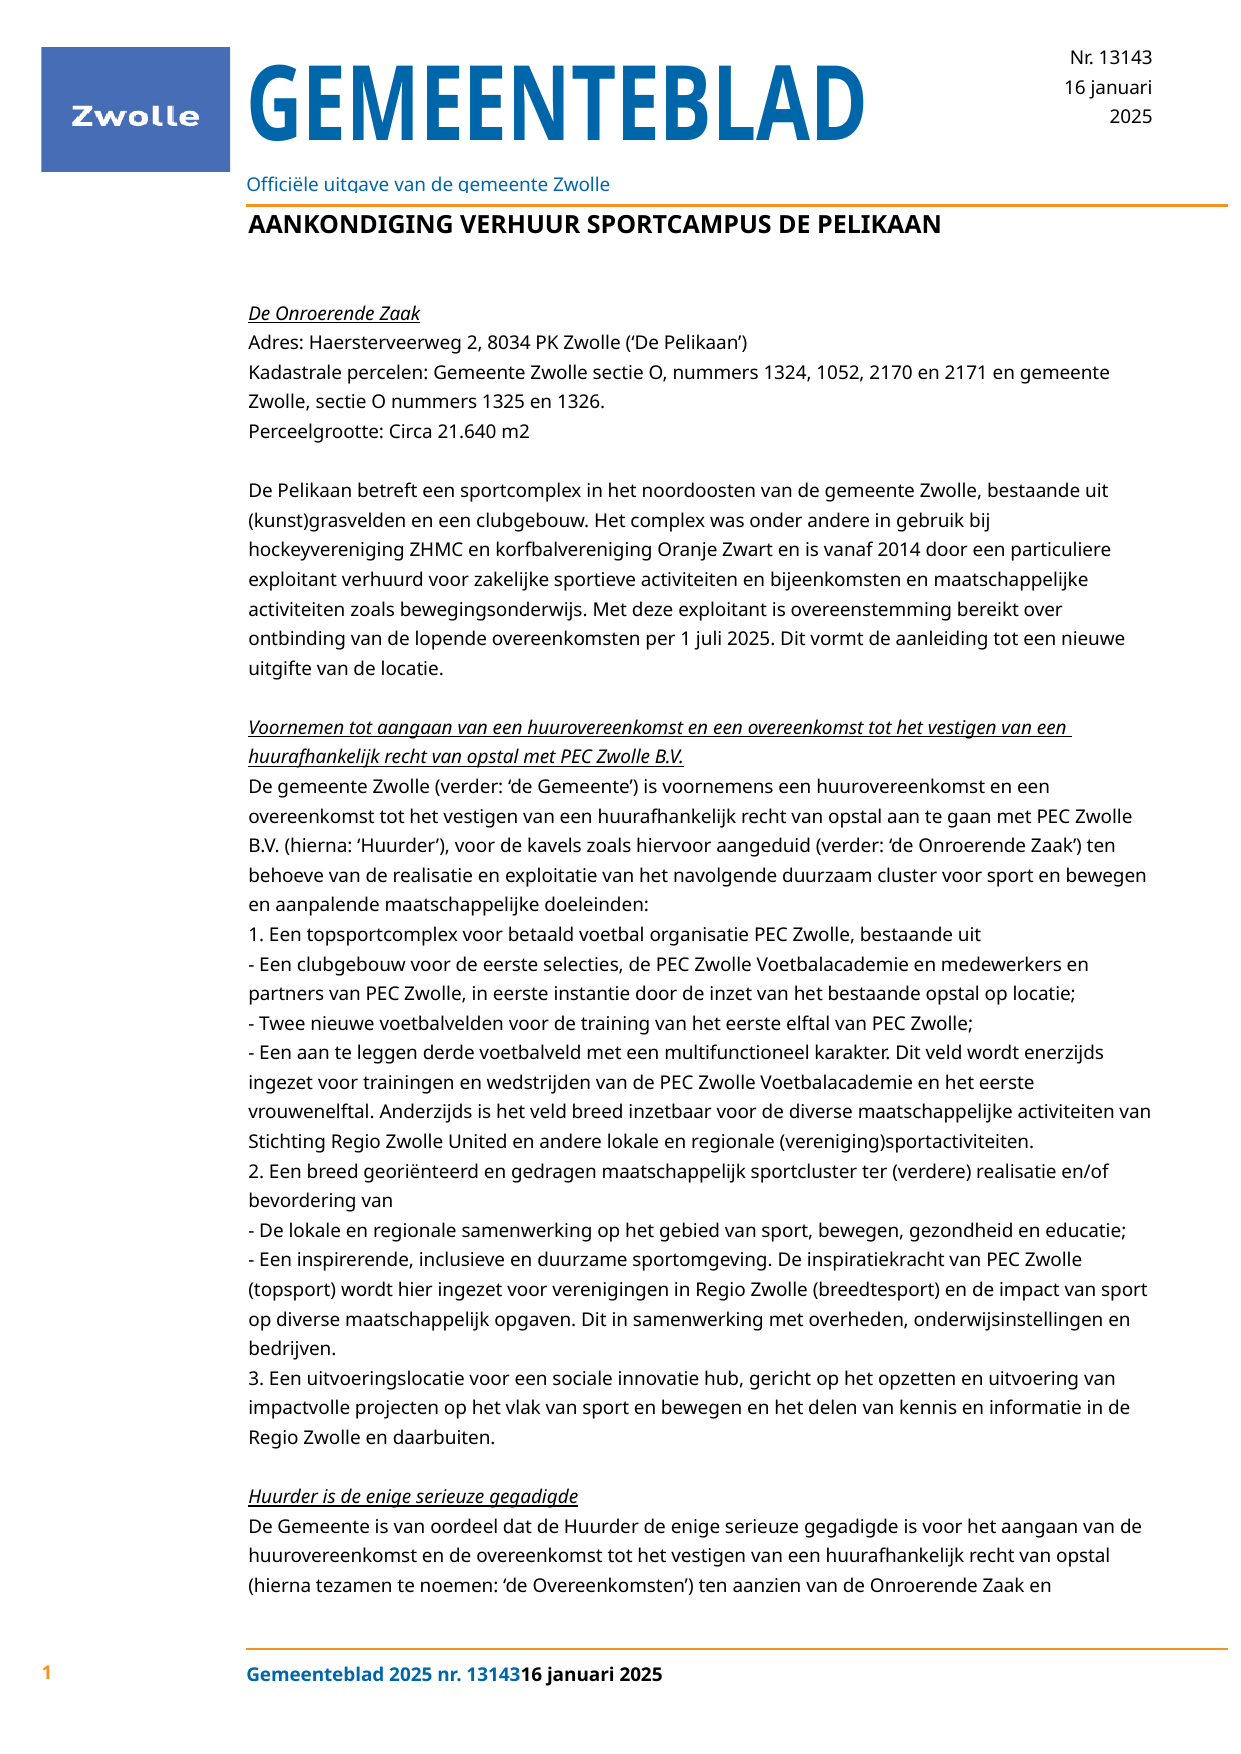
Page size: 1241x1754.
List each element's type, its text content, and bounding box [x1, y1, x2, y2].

text 2. Een breed georiënteerd en gedragen maatschappelijk sportcluster ter (verdere) realisatie en/of bevordering van [248, 1158, 1152, 1213]
text 3. Een uitvoeringslocatie voor een sociale innovatie hub, gericht op het opzetten en uitvoering van impactvolle projecten op het vlak van sport en bewegen en het delen van kennis en informatie in de Regio Zwolle en daarbuiten. [248, 1365, 1152, 1450]
text AANKONDIGING VERHUUR SPORTCAMPUS DE PELIKAAN [248, 207, 1152, 241]
text Perceelgrootte: Circa 21.640 m2 [248, 418, 1152, 444]
text - Twee nieuwe voetbalvelden voor de training van het eerste elftal van PEC Zwolle; [248, 1010, 1152, 1036]
text - De lokale en regionale samenwerking op het gebied van sport, bewegen, gezondheid en educatie; [248, 1217, 1152, 1243]
text De gemeente Zwolle (verder: ‘de Gemeente’) is voornemens een huurovereenkomst en een overeenkomst tot het vestigen van een huurafhankelijk recht van opstal aan te gaan met PEC Zwolle B.V. (hierna: ‘Huurder’), voor de kavels zoals hiervoor aangeduid (verder: ‘de Onroerende Zaak’) ten behoeve van de realisatie en exploitatie van het navolgende duurzaam cluster voor sport en bewegen en aanpalende maatschappelijke doeleinden: [248, 773, 1152, 917]
text Huurder is de enige serieuze gegadigde [248, 1483, 1152, 1509]
text De Pelikaan betreft een sportcomplex in het noordoosten van de gemeente Zwolle, bestaande uit (kunst)grasvelden en een clubgebouw. Het complex was onder andere in gebruik bij hockeyvereniging ZHMC en korfbalvereniging Oranje Zwart en is vanaf 2014 door een particuliere exploitant verhuurd voor zakelijke sportieve activiteiten en bijeenkomsten en maatschappelijke activiteiten zoals bewegingsonderwijs. Met deze exploitant is overeenstemming bereikt over ontbinding van de lopende overeenkomsten per 1 juli 2025. Dit vormt de aanleiding tot een nieuwe uitgifte van de locatie. [248, 477, 1152, 681]
text - Een clubgebouw voor de eerste selecties, de PEC Zwolle Voetbalacademie en medewerkers en partners van PEC Zwolle, in eerste instantie door de inzet van het bestaande opstal op locatie; [248, 951, 1152, 1006]
text Voornemen tot aangaan van een huurovereenkomst en een overeenkomst tot het vestigen van een huurafhankelijk recht van opstal met PEC Zwolle B.V. [248, 714, 1152, 769]
text - Een inspirerende, inclusieve en duurzame sportomgeving. De inspiratiekracht van PEC Zwolle (topsport) wordt hier ingezet voor verenigingen in Regio Zwolle (breedtesport) en de impact van sport op diverse maatschappelijk opgaven. Dit in samenwerking met overheden, onderwijsinstellingen en bedrijven. [248, 1247, 1152, 1361]
text De Gemeente is van oordeel dat de Huurder de enige serieuze gegadigde is voor het aangaan van de huurovereenkomst en de overeenkomst tot het vestigen van een huurafhankelijk recht van opstal (hierna tezamen te noemen: ‘de Overeenkomsten’) ten aanzien van de Onroerende Zaak en [248, 1513, 1152, 1598]
picture [41, 47, 231, 172]
text Adres: Haersterveerweg 2, 8034 PK Zwolle (‘De Pelikaan’) [248, 329, 1152, 355]
text - Een aan te leggen derde voetbalveld met een multifunctioneel karakter. Dit veld wordt enerzijds ingezet voor trainingen en wedstrijden van de PEC Zwolle Voetbalacademie en het eerste vrouwenelftal. Anderzijds is het veld breed inzetbaar voor de diverse maatschappelijke activiteiten van Stichting Regio Zwolle United en andere lokale en regionale (vereniging)sportactiviteiten. [248, 1039, 1152, 1154]
text Kadastrale percelen: Gemeente Zwolle sectie O, nummers 1324, 1052, 2170 en 2171 en gemeente Zwolle, sectie O nummers 1325 en 1326. [248, 359, 1152, 414]
text De Onroerende Zaak [248, 300, 1152, 326]
text 1. Een topsportcomplex voor betaald voetbal organisatie PEC Zwolle, bestaande uit [248, 921, 1152, 947]
